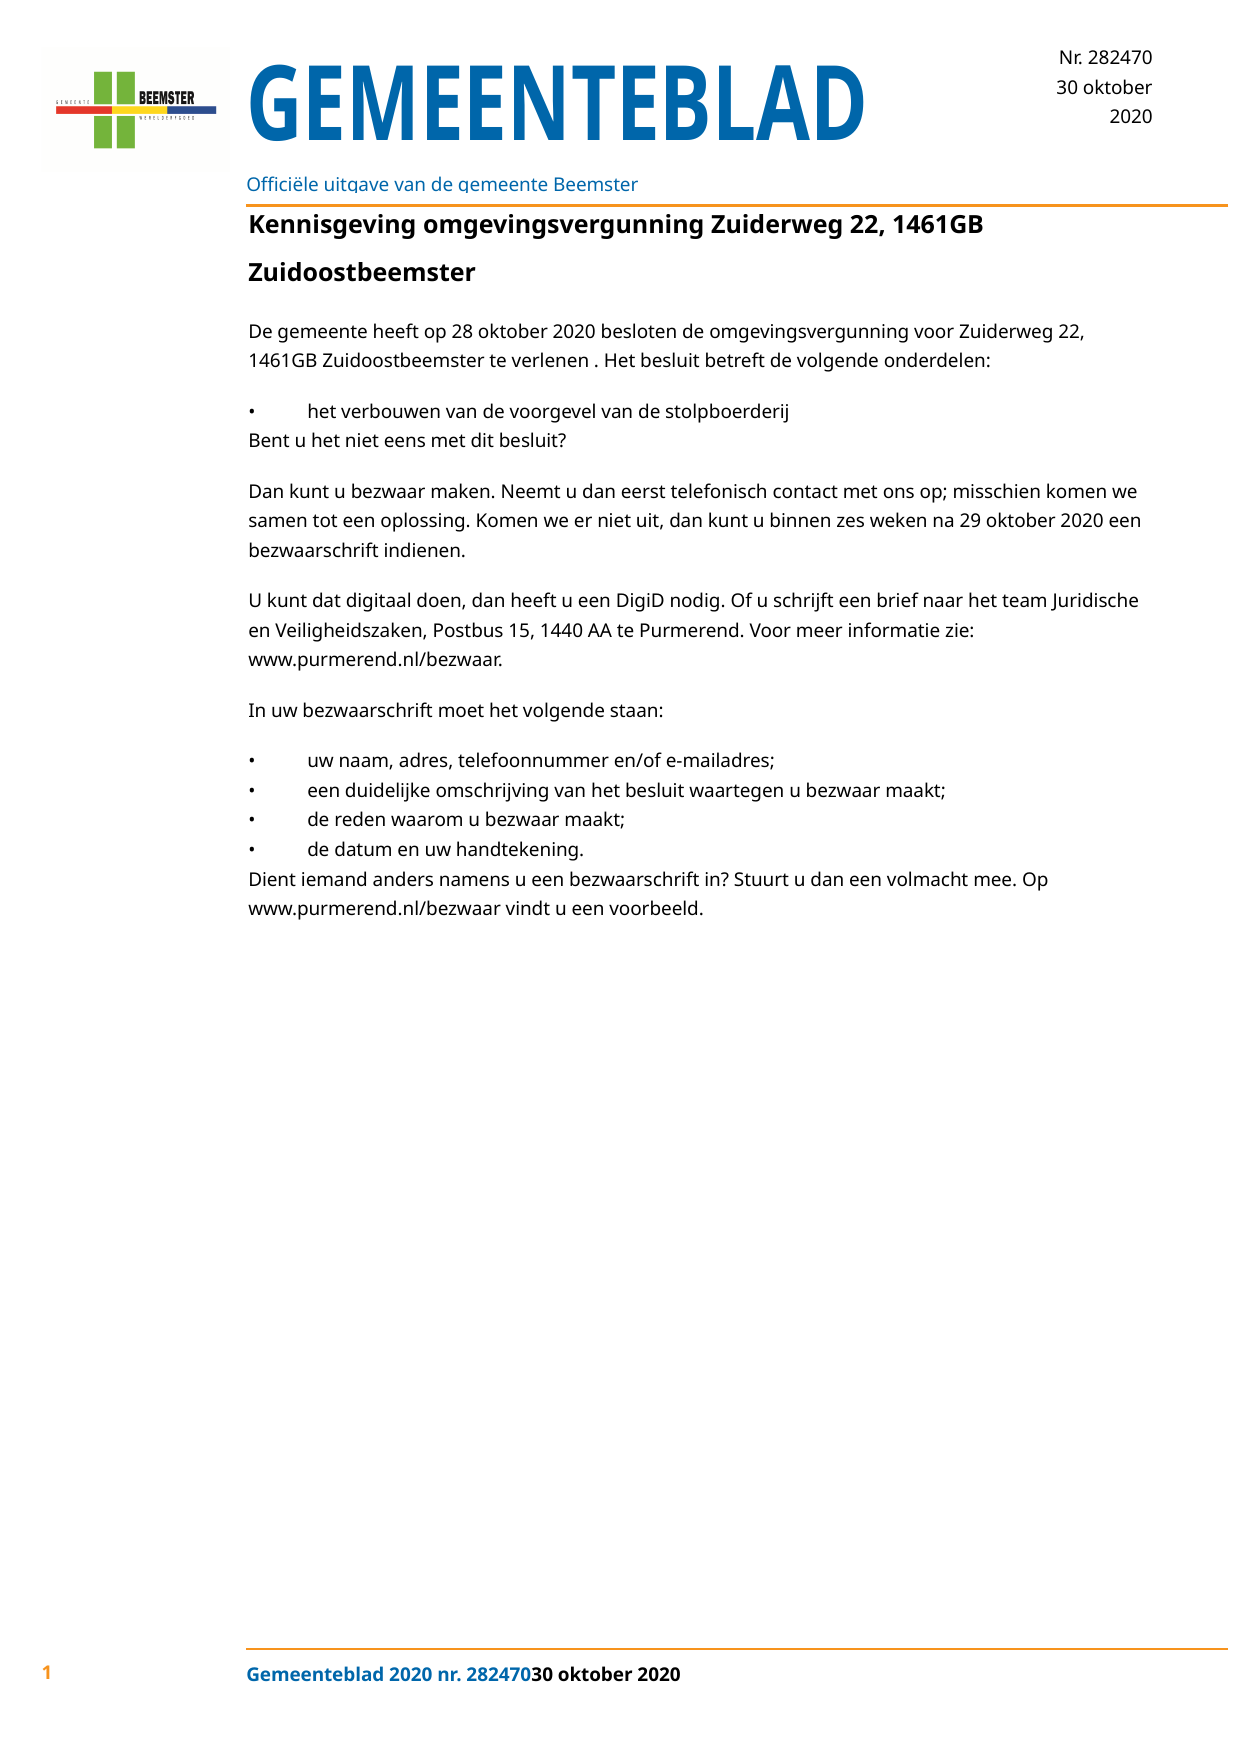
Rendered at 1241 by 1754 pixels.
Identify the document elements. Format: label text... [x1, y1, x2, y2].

list uw naam, adres, telefoonnummer en/of e-mailadres; [248, 747, 1152, 773]
text Dient iemand anders namens u een bezwaarschrift in? Stuurt u dan een volmacht mee. Op www.purmerend.nl/bezwaar vindt u een voorbeeld. [248, 866, 1152, 921]
list de datum en uw handtekening. [248, 836, 1152, 862]
text Dan kunt u bezwaar maken. Neemt u dan eerst telefonisch contact met ons op; misschien komen we samen tot een oplossing. Komen we er niet uit, dan kunt u binnen zes weken na 29 oktober 2020 een bezwaarschrift indienen. [248, 478, 1152, 563]
picture [41, 47, 231, 172]
text Kennisgeving omgevingsvergunning Zuiderweg 22, 1461GB Zuidoostbeemster [248, 207, 1152, 288]
list een duidelijke omschrijving van het besluit waartegen u bezwaar maakt; [248, 777, 1152, 803]
list het verbouwen van de voorgevel van de stolpboerderij [248, 398, 1152, 424]
text Bent u het niet eens met dit besluit? [248, 427, 1152, 453]
text U kunt dat digitaal doen, dan heeft u een DigiD nodig. Of u schrijft een brief naar het team Juridische en Veiligheidszaken, Postbus 15, 1440 AA te Purmerend. Voor meer informatie zie: www.purmerend.nl/bezwaar. [248, 587, 1152, 672]
text De gemeente heeft op 28 oktober 2020 besloten de omgevingsvergunning voor Zuiderweg 22, 1461GB Zuidoostbeemster te verlenen . Het besluit betreft de volgende onderdelen: [248, 318, 1152, 373]
list de reden waarom u bezwaar maakt; [248, 807, 1152, 832]
text In uw bezwaarschrift moet het volgende staan: [248, 697, 1152, 723]
